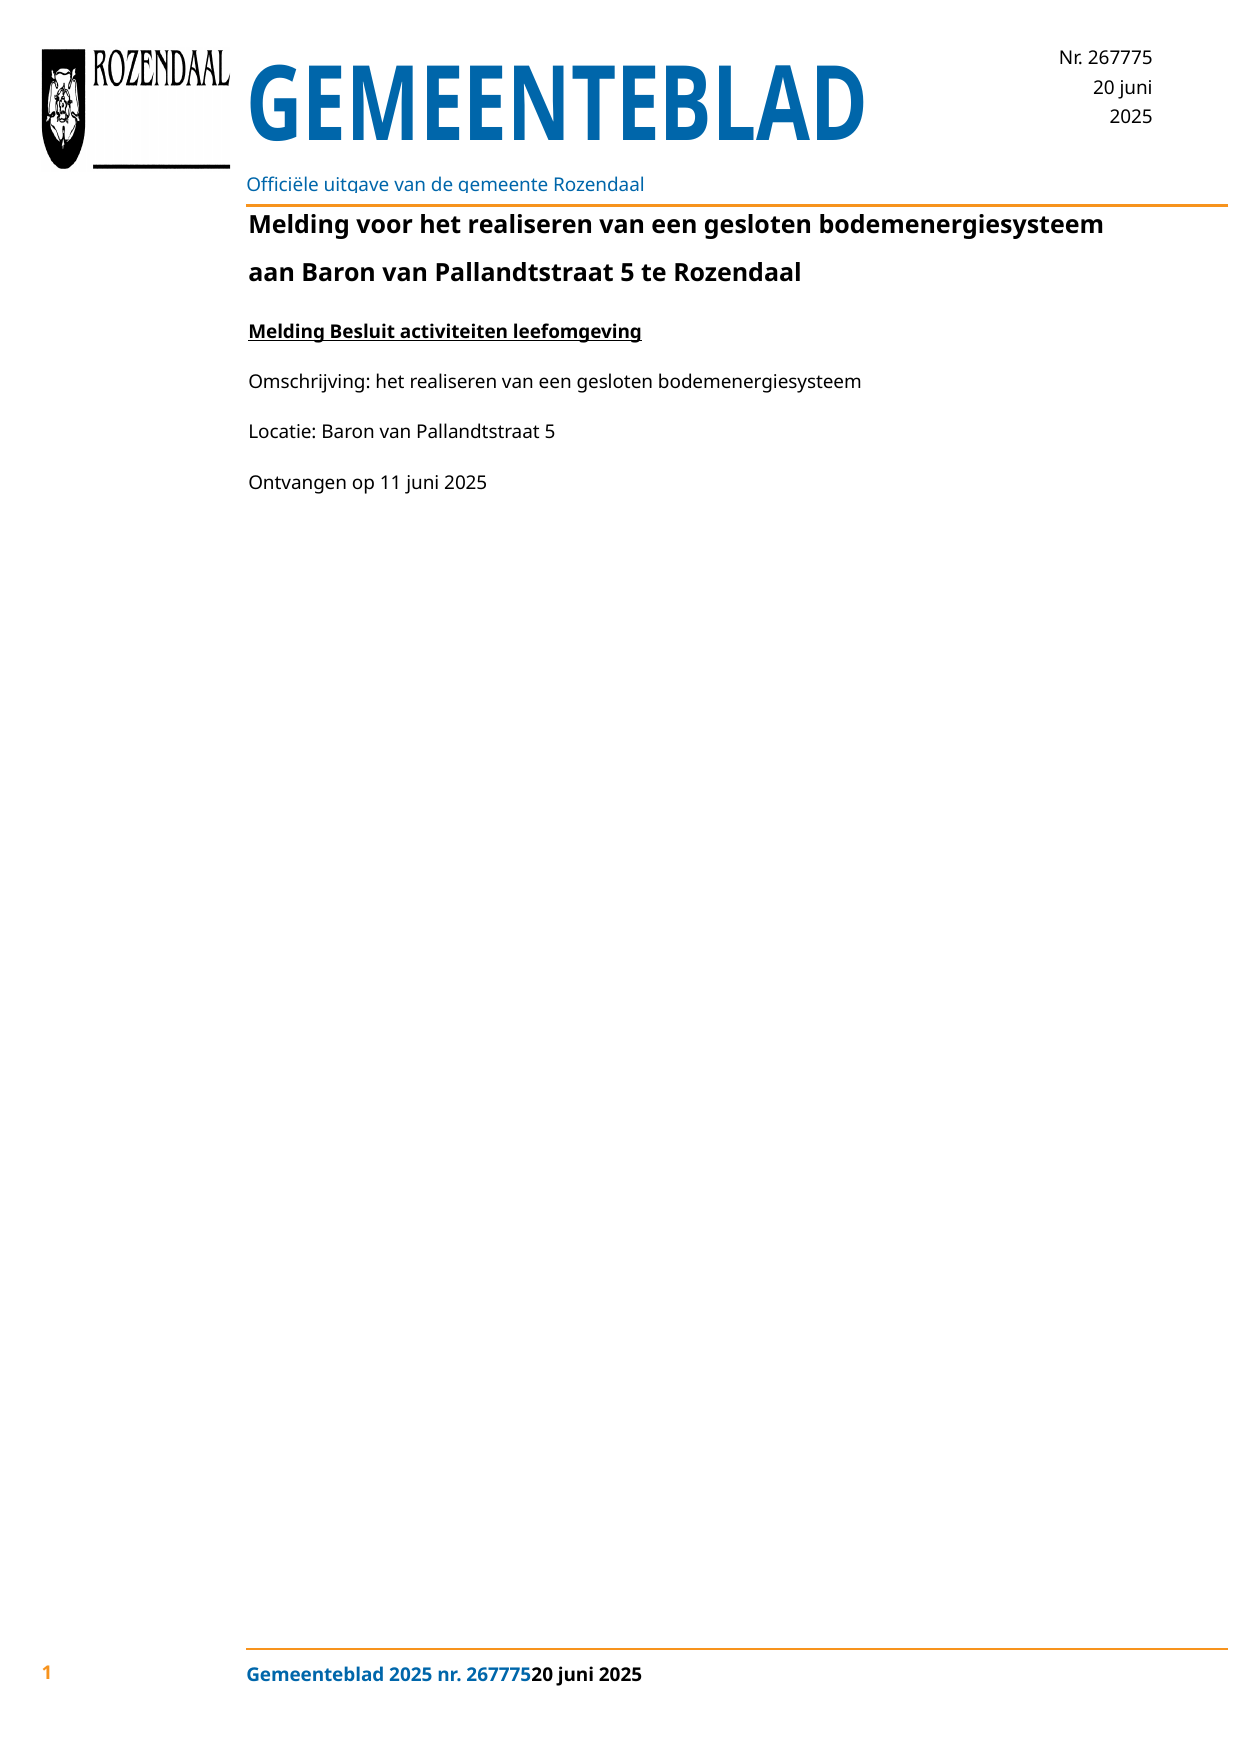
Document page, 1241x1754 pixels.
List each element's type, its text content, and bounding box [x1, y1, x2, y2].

picture [41, 47, 231, 172]
text Melding voor het realiseren van een gesloten bodemenergiesysteem aan Baron van Pallandtstraat 5 te Rozendaal [248, 207, 1152, 288]
text Omschrijving: het realiseren van een gesloten bodemenergiesysteem [248, 368, 1152, 394]
text Locatie: Baron van Pallandtstraat 5 [248, 419, 1152, 444]
text Melding Besluit activiteiten leefomgeving [248, 318, 1152, 344]
text Ontvangen op 11 juni 2025 [248, 469, 1152, 495]
